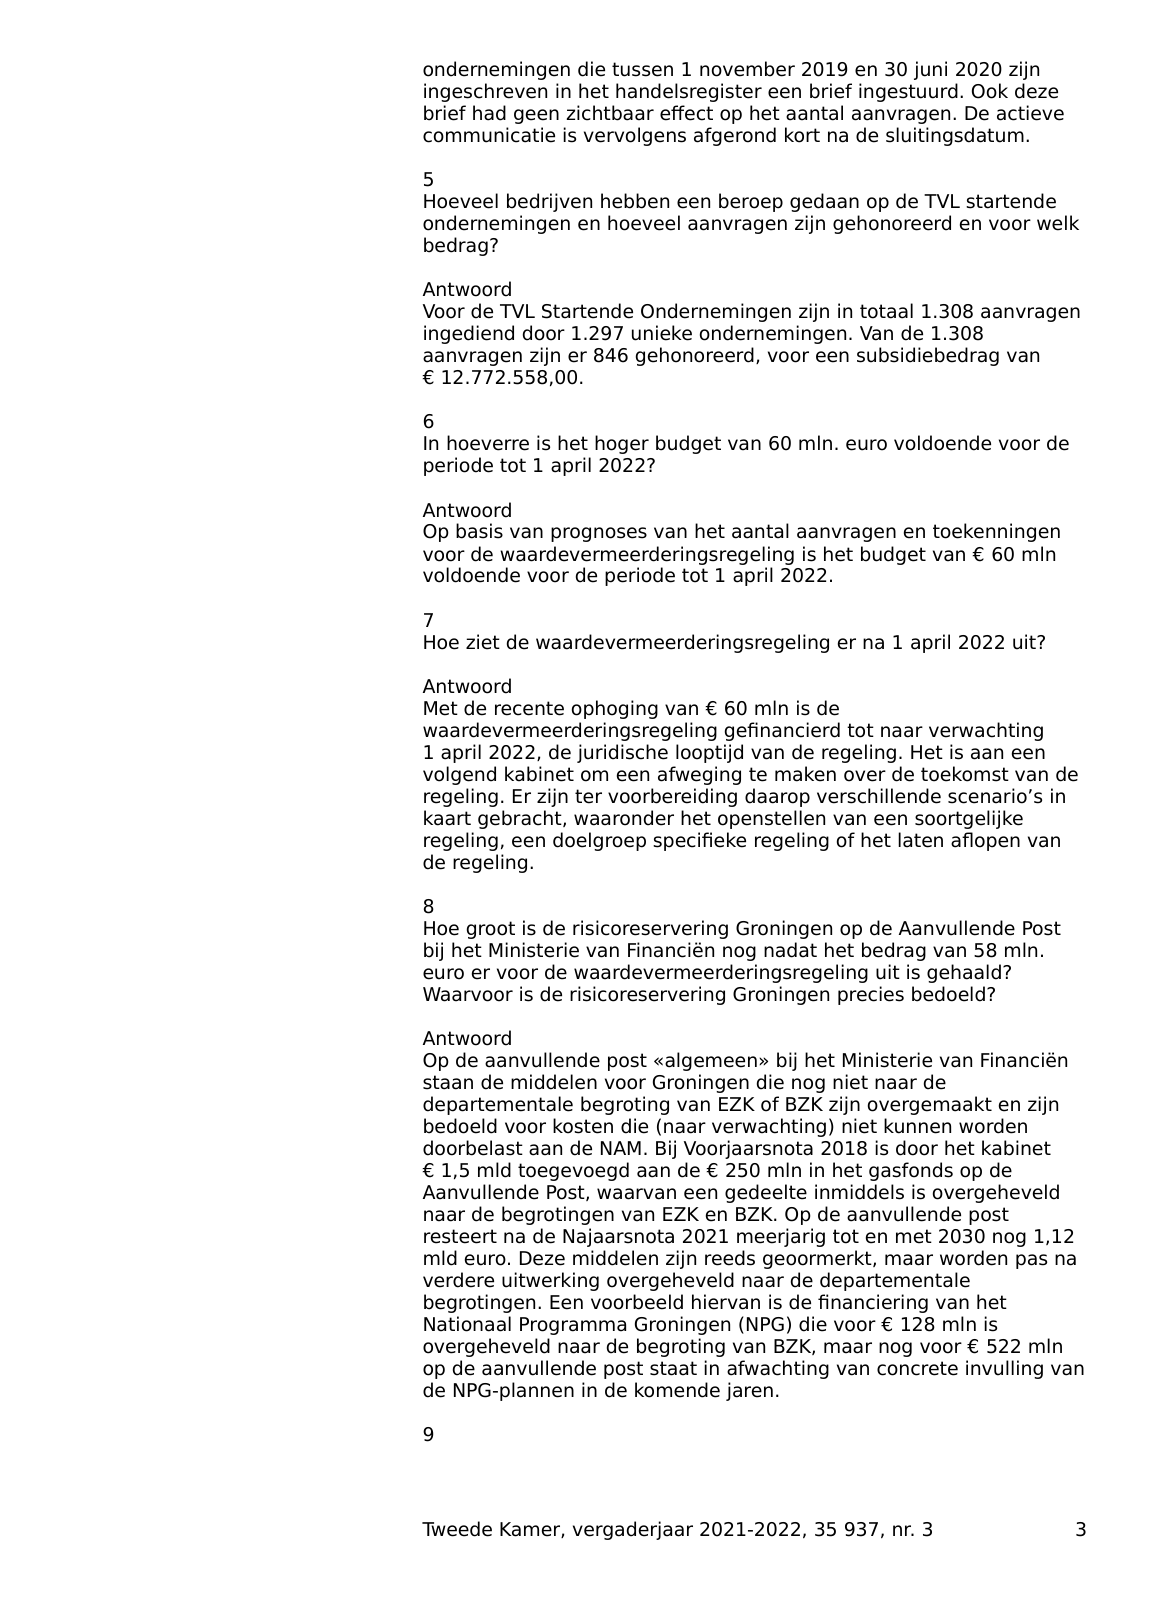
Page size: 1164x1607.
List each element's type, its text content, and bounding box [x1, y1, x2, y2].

text Voor de TVL Startende Ondernemingen zijn in totaal 1.308 aanvragen ingediend door 1.297 unieke ondernemingen. Van de 1.308 aanvragen zijn er 846 gehonoreerd, voor een subsidiebedrag van € 12.772.558,00. [422, 301, 1087, 389]
text Op de aanvullende post «algemeen» bij het Ministerie van Financiën staan de middelen voor Groningen die nog niet naar de departementale begroting van EZK of BZK zijn overgemaakt en zijn bedoeld voor kosten die (naar verwachting) niet kunnen worden doorbelast aan de NAM. Bij Voorjaarsnota 2018 is door het kabinet € 1,5 mld toegevoegd aan de € 250 mln in het gasfonds op de Aanvullende Post, waarvan een gedeelte inmiddels is overgeheveld naar de begrotingen van EZK en BZK. Op de aanvullende post resteert na de Najaarsnota 2021 meerjarig tot en met 2030 nog 1,12 mld euro. Deze middelen zijn reeds geoormerkt, maar worden pas na verdere uitwerking overgeheveld naar de departementale begrotingen. Een voorbeeld hiervan is de financiering van het Nationaal Programma Groningen (NPG) die voor € 128 mln is overgeheveld naar de begroting van BZK, maar nog voor € 522 mln op de aanvullende post staat in afwachting van concrete invulling van de NPG-plannen in de komende jaren. [422, 1050, 1087, 1401]
text Hoe ziet de waardevermeerderingsregeling er na 1 april 2022 uit? [422, 632, 1087, 653]
text Antwoord [422, 499, 1087, 521]
text Antwoord [422, 676, 1087, 698]
text Met de recente ophoging van € 60 mln is de waardevermeerderingsregeling gefinancierd tot naar verwachting 1 april 2022, de juridische looptijd van de regeling. Het is aan een volgend kabinet om een afweging te maken over de toekomst van de regeling. Er zijn ter voorbereiding daarop verschillende scenario’s in kaart gebracht, waaronder het openstellen van een soortgelijke regeling, een doelgroep specifieke regeling of het laten aflopen van de regeling. [422, 698, 1087, 873]
text 8 [422, 896, 1087, 918]
text 6 [422, 411, 1087, 433]
text Antwoord [422, 279, 1087, 301]
text ondernemingen die tussen 1 november 2019 en 30 juni 2020 zijn ingeschreven in het handelsregister een brief ingestuurd. Ook deze brief had geen zichtbaar effect op het aantal aanvragen. De actieve communicatie is vervolgens afgerond kort na de sluitingsdatum. [422, 59, 1087, 147]
text 9 [422, 1424, 1087, 1446]
text 5 [422, 169, 1087, 191]
text Op basis van prognoses van het aantal aanvragen en toekenningen voor de waardevermeerderingsregeling is het budget van € 60 mln voldoende voor de periode tot 1 april 2022. [422, 521, 1087, 587]
text 7 [422, 609, 1087, 632]
text Hoe groot is de risicoreservering Groningen op de Aanvullende Post bij het Ministerie van Financiën nog nadat het bedrag van 58 mln. euro er voor de waardevermeerderingsregeling uit is gehaald? Waarvoor is de risicoreservering Groningen precies bedoeld? [422, 918, 1087, 1006]
text In hoeverre is het hoger budget van 60 mln. euro voldoende voor de periode tot 1 april 2022? [422, 433, 1087, 477]
text Antwoord [422, 1028, 1087, 1050]
text Hoeveel bedrijven hebben een beroep gedaan op de TVL startende ondernemingen en hoeveel aanvragen zijn gehonoreerd en voor welk bedrag? [422, 191, 1087, 257]
